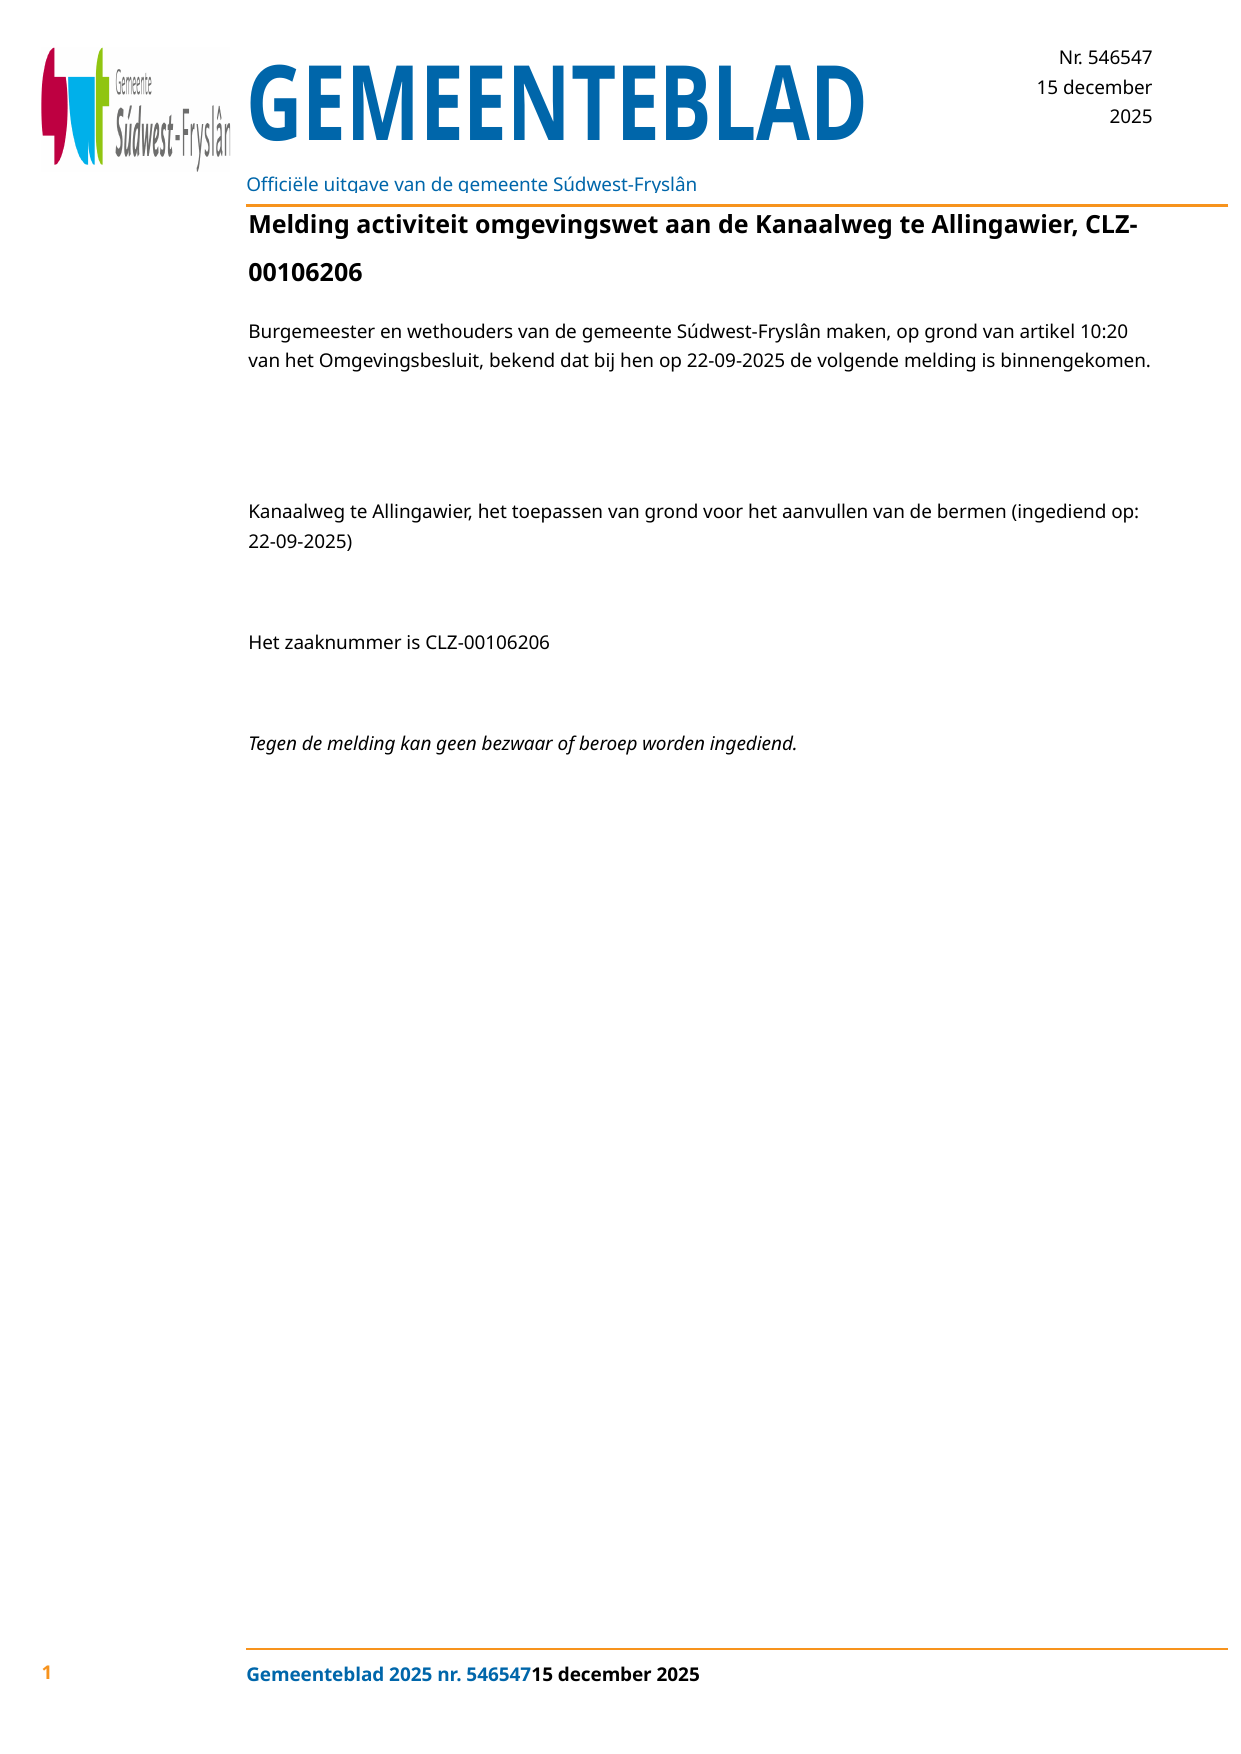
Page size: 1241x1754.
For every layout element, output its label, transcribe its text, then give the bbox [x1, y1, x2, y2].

text Kanaalweg te Allingawier, het toepassen van grond voor het aanvullen van de bermen (ingediend op: 22-09-2025) [248, 499, 1152, 554]
text Melding activiteit omgevingswet aan de Kanaalweg te Allingawier, CLZ-00106206 [248, 207, 1152, 288]
text Het zaaknummer is CLZ-00106206 [248, 629, 1152, 655]
picture [41, 47, 231, 172]
text Burgemeester en wethouders van de gemeente Súdwest-Fryslân maken, op grond van artikel 10:20 van het Omgevingsbesluit, bekend dat bij hen op 22-09-2025 de volgende melding is binnengekomen. [248, 318, 1152, 373]
text Tegen de melding kan geen bezwaar of beroep worden ingediend. [248, 730, 1152, 756]
